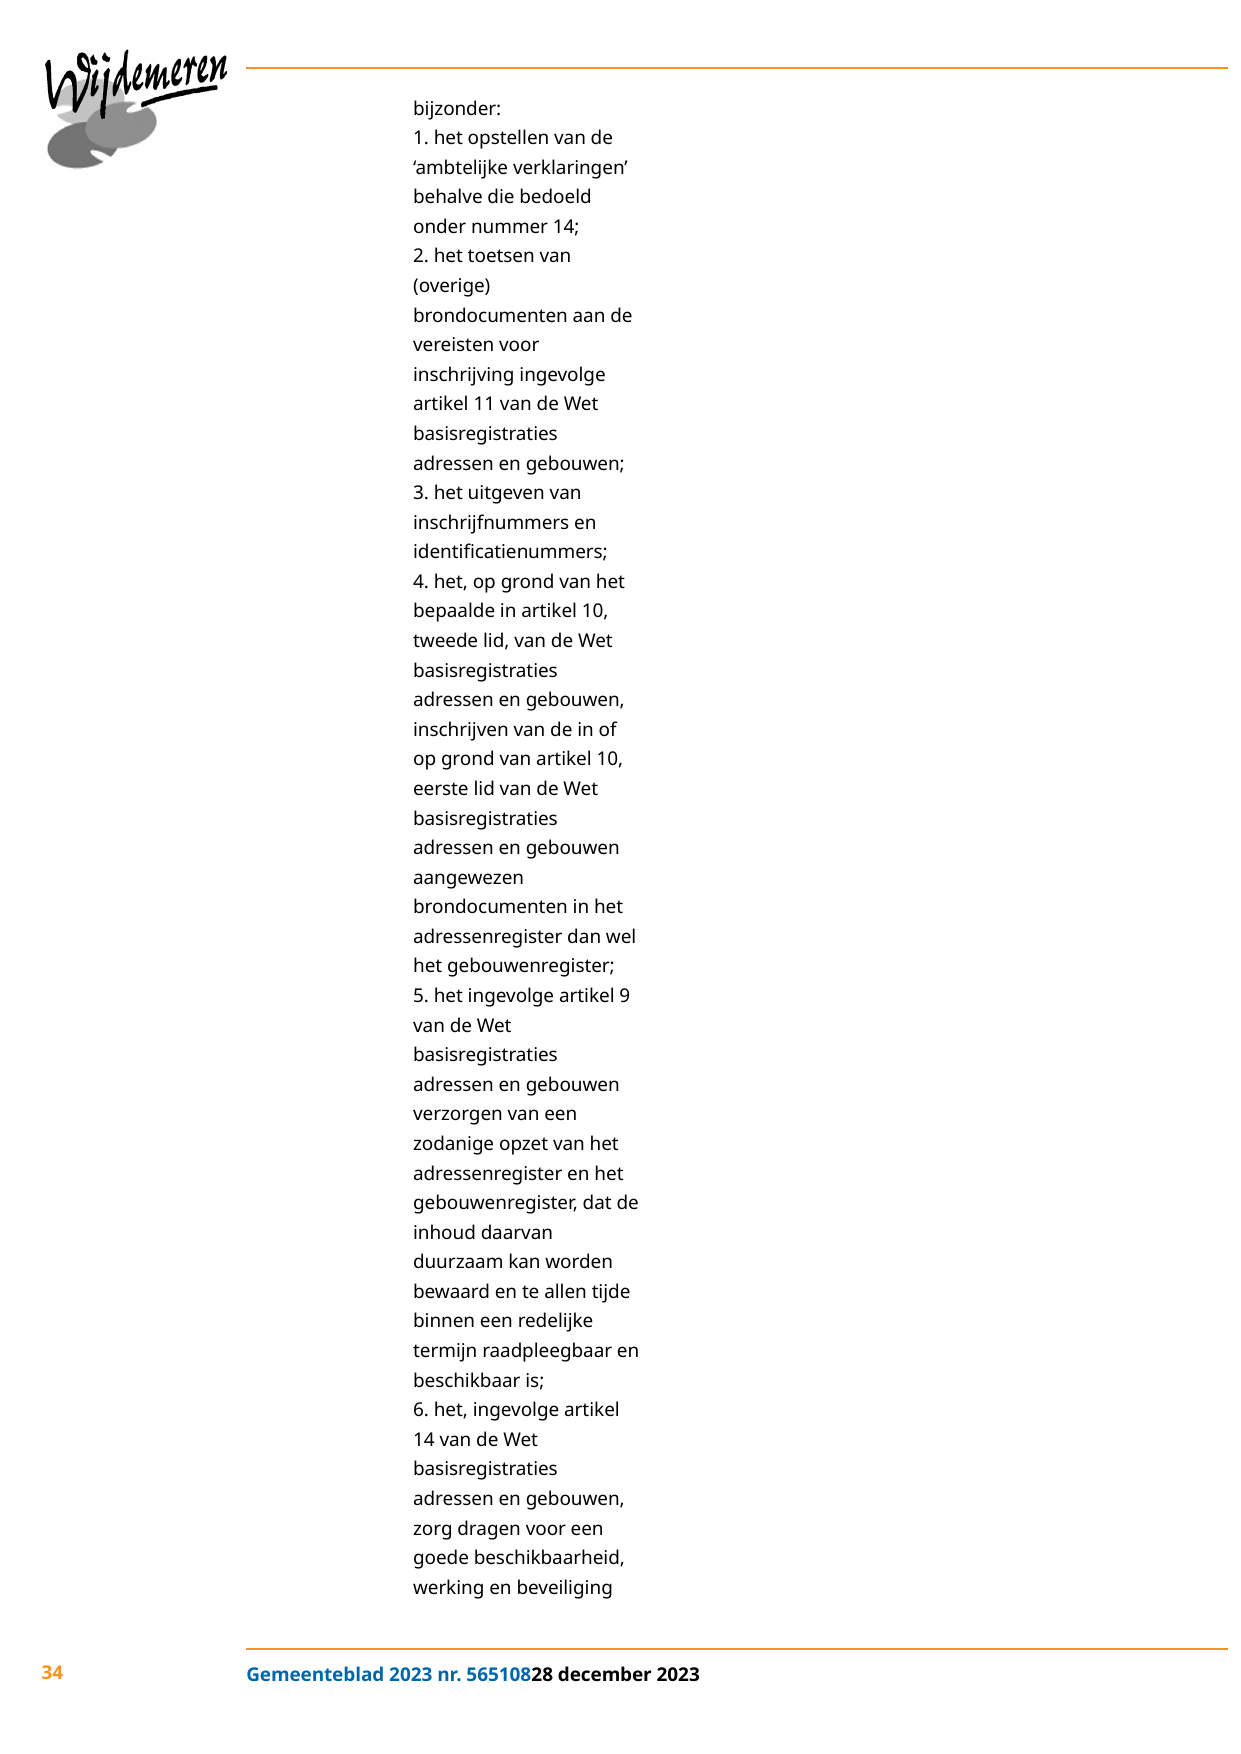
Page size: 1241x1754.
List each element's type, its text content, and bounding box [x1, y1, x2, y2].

table_cell [248, 95, 413, 1600]
table_cell [643, 95, 807, 1600]
table_cell [987, 95, 1152, 1600]
table_cell bijzonder: 1. het opstellen van de ‘ambtelijke verklaringen’ behalve die bedoeld onder nummer 14; 2. het toetsen van (overige) brondocumenten aan de vereisten voor inschrijving ingevolge artikel 11 van de Wet basisregistraties adressen en gebouwen; 3. het uitgeven van inschrijfnummers en identificatienummers; 4. het, op grond van het bepaalde in artikel 10, tweede lid, van de Wet basisregistraties adressen en gebouwen, inschrijven van de in of op grond van artikel 10, eerste lid van de Wet basisregistraties adressen en gebouwen aangewezen brondocumenten in het adressenregister dan wel het gebouwenregister; 5. het ingevolge artikel 9 van de Wet basisregistraties adressen en gebouwen verzorgen van een zodanige opzet van het adressenregister en het gebouwenregister, dat de inhoud daarvan duurzaam kan worden bewaard en te allen tijde binnen een redelijke termijn raadpleegbaar en beschikbaar is; 6. het, ingevolge artikel 14 van de Wet basisregistraties adressen en gebouwen, zorg dragen voor een goede beschikbaarheid, werking en beveiliging [413, 95, 642, 1600]
picture [41, 47, 231, 172]
table_cell [807, 95, 987, 1600]
